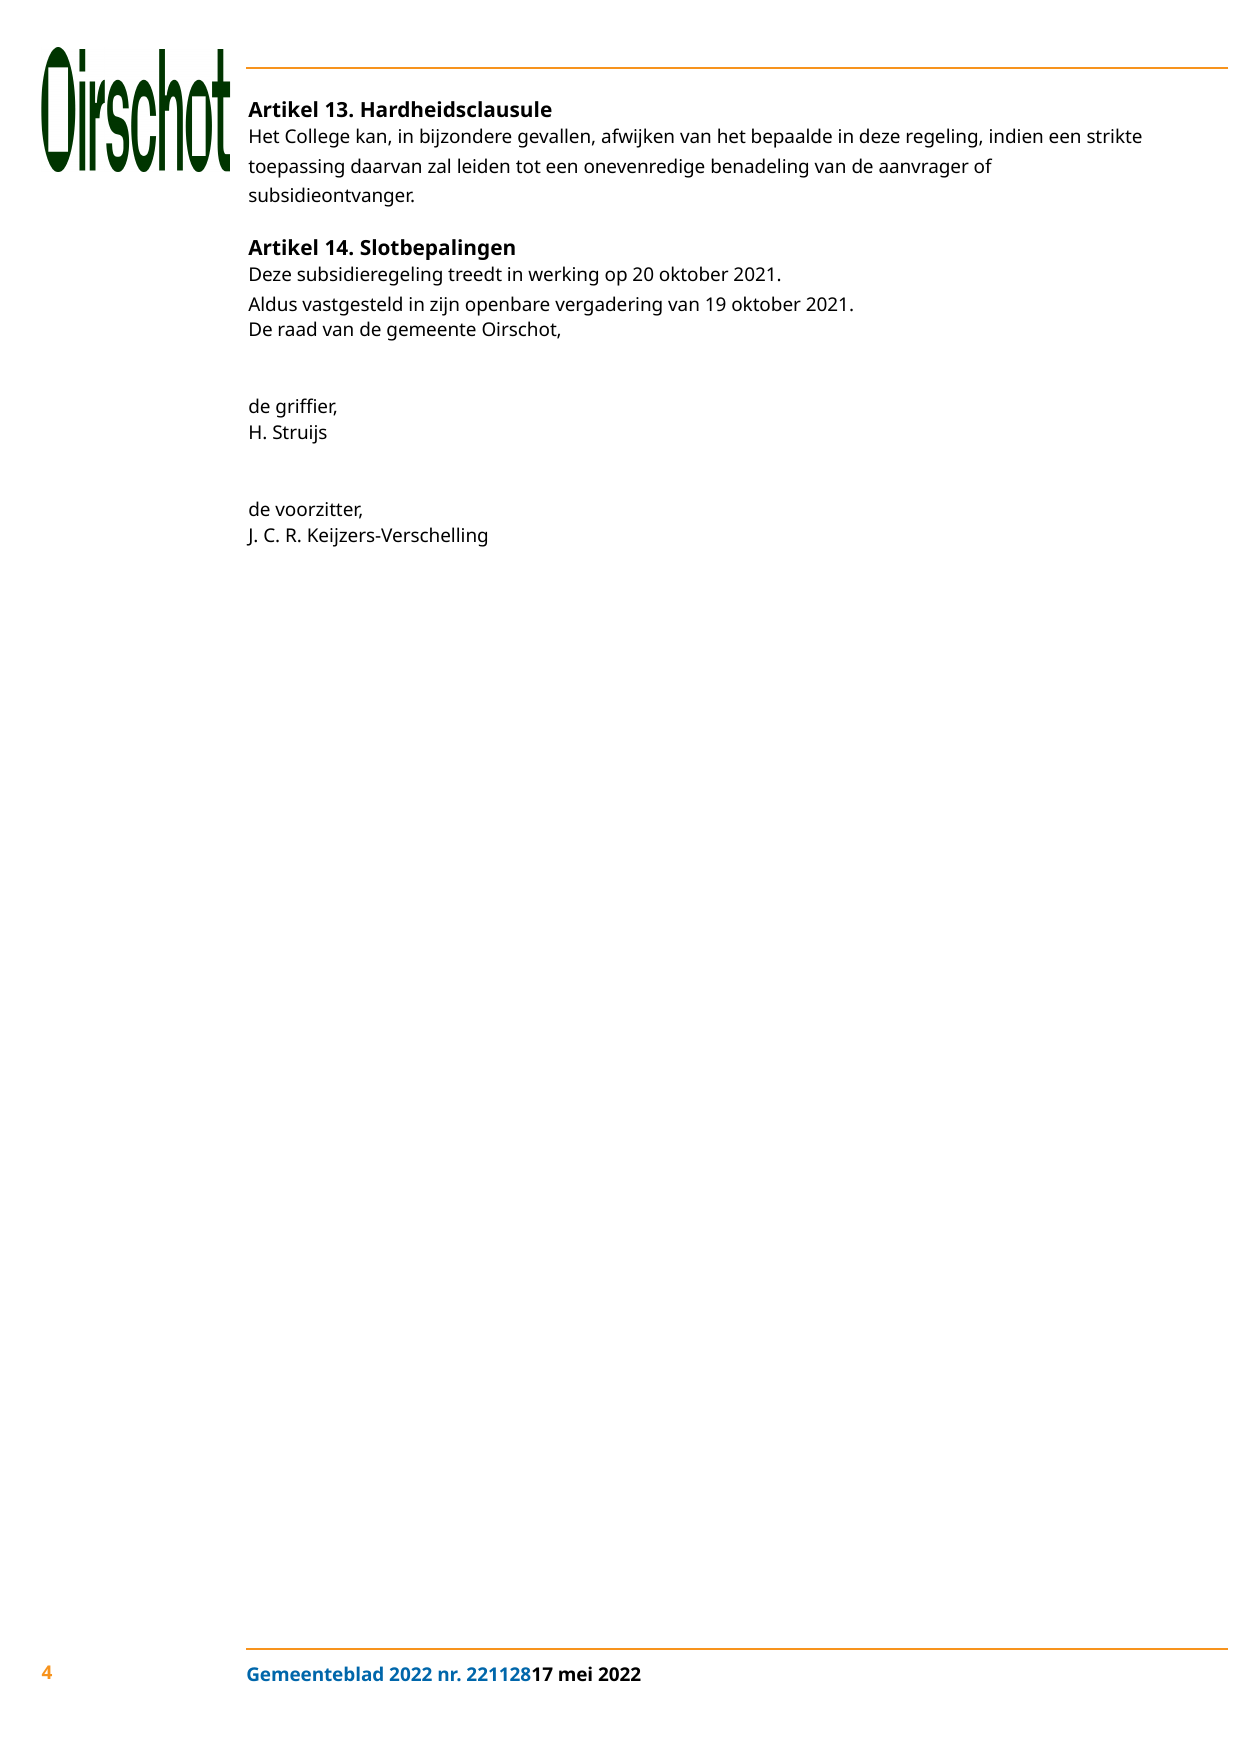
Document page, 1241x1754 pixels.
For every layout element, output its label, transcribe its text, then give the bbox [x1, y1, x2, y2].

text de griffier, [248, 394, 1152, 419]
text de voorzitter, [248, 497, 1152, 522]
text Aldus vastgesteld in zijn openbare vergadering van 19 oktober 2021. [248, 291, 1152, 317]
text Deze subsidieregeling treedt in werking op 20 oktober 2021. [248, 261, 1152, 287]
text Artikel 13. Hardheidsclausule [248, 95, 1152, 123]
text De raad van de gemeente Oirschot, [248, 317, 1152, 342]
text J. C. R. Keijzers-Verschelling [248, 522, 1152, 548]
text Het College kan, in bijzondere gevallen, afwijken van het bepaalde in deze regeling, indien een strikte toepassing daarvan zal leiden tot een onevenredige benadeling van de aanvrager of subsidieontvanger. [248, 123, 1152, 208]
text Artikel 14. Slotbepalingen [248, 233, 1152, 261]
picture [41, 47, 231, 172]
text H. Struijs [248, 419, 1152, 445]
